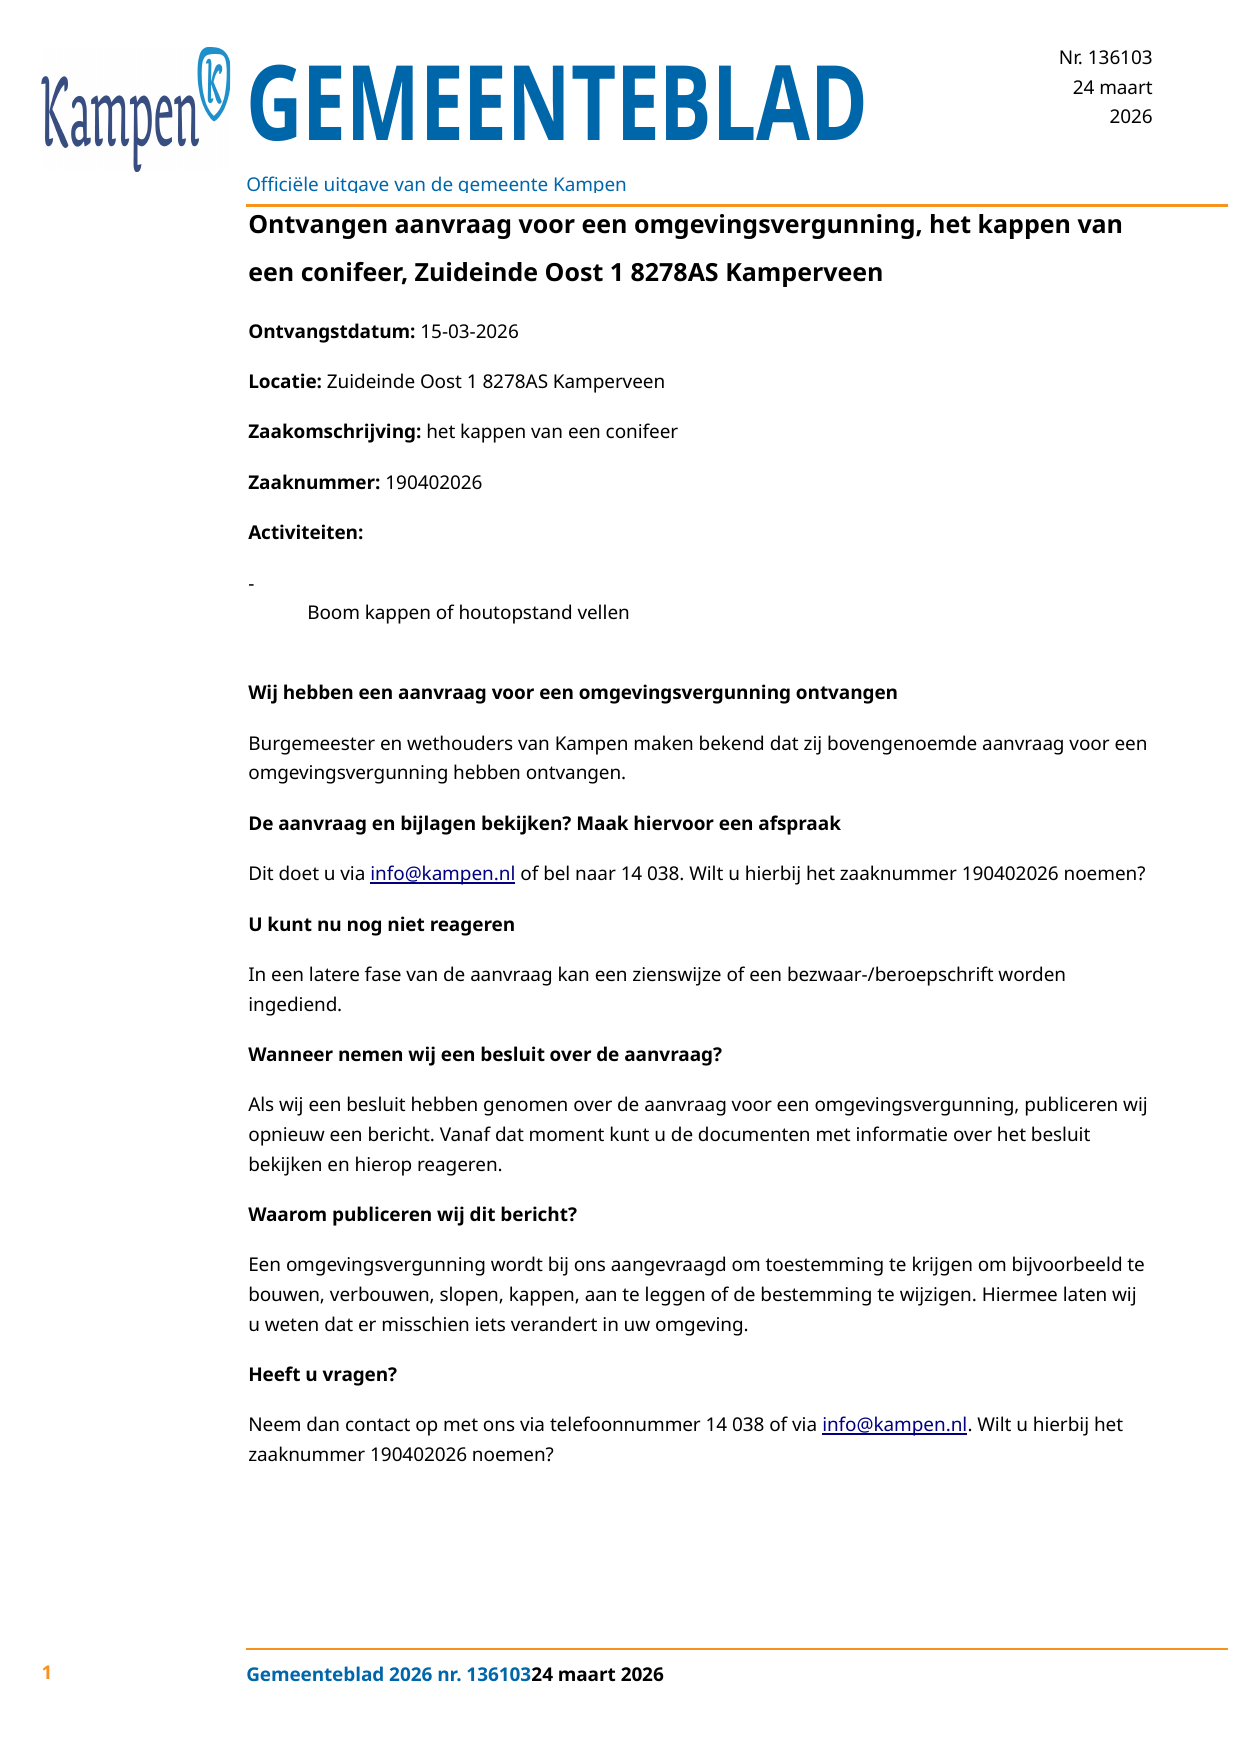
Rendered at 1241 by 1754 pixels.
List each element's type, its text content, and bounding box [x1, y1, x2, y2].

text Neem dan contact op met ons via telefoonnummer 14 038 of via info@kampen.nl. Wilt u hierbij het zaaknummer 190402026 noemen? [248, 1412, 1152, 1467]
text Dit doet u via info@kampen.nl of bel naar 14 038. Wilt u hierbij het zaaknummer 190402026 noemen? [248, 860, 1152, 886]
text Heeft u vragen? [248, 1361, 1152, 1387]
text In een latere fase van de aanvraag kan een zienswijze of een bezwaar-/beroepschrift worden ingediend. [248, 961, 1152, 1017]
text Zaaknummer: 190402026 [248, 469, 1152, 495]
text Ontvangen aanvraag voor een omgevingsvergunning, het kappen van een conifeer, Zuideinde Oost 1 8278AS Kamperveen [248, 207, 1152, 288]
text Zaakomschrijving: het kappen van een conifeer [248, 419, 1152, 444]
text Wanneer nemen wij een besluit over de aanvraag? [248, 1041, 1152, 1067]
text Wij hebben een aanvraag voor een omgevingsvergunning ontvangen [248, 679, 1152, 705]
text Ontvangstdatum: 15-03-2026 [248, 318, 1152, 344]
text Activiteiten: [248, 519, 1152, 545]
text Als wij een besluit hebben genomen over de aanvraag voor een omgevingsvergunning, publiceren wij opnieuw een bericht. Vanaf dat moment kunt u de documenten met informatie over het besluit bekijken en hierop reageren. [248, 1092, 1152, 1177]
text Burgemeester en wethouders van Kampen maken bekend dat zij bovengenoemde aanvraag voor een omgevingsvergunning hebben ontvangen. [248, 730, 1152, 785]
text U kunt nu nog niet reageren [248, 911, 1152, 937]
text Een omgevingsvergunning wordt bij ons aangevraagd om toestemming te krijgen om bijvoorbeeld te bouwen, verbouwen, slopen, kappen, aan te leggen of de bestemming te wijzigen. Hiermee laten wij u weten dat er misschien iets verandert in uw omgeving. [248, 1252, 1152, 1337]
text Waarom publiceren wij dit bericht? [248, 1201, 1152, 1227]
text De aanvraag en bijlagen bekijken? Maak hiervoor een afspraak [248, 810, 1152, 836]
text Locatie: Zuideinde Oost 1 8278AS Kamperveen [248, 368, 1152, 394]
list Boom kappen of houtopstand vellen [248, 599, 1152, 625]
picture [41, 47, 231, 172]
